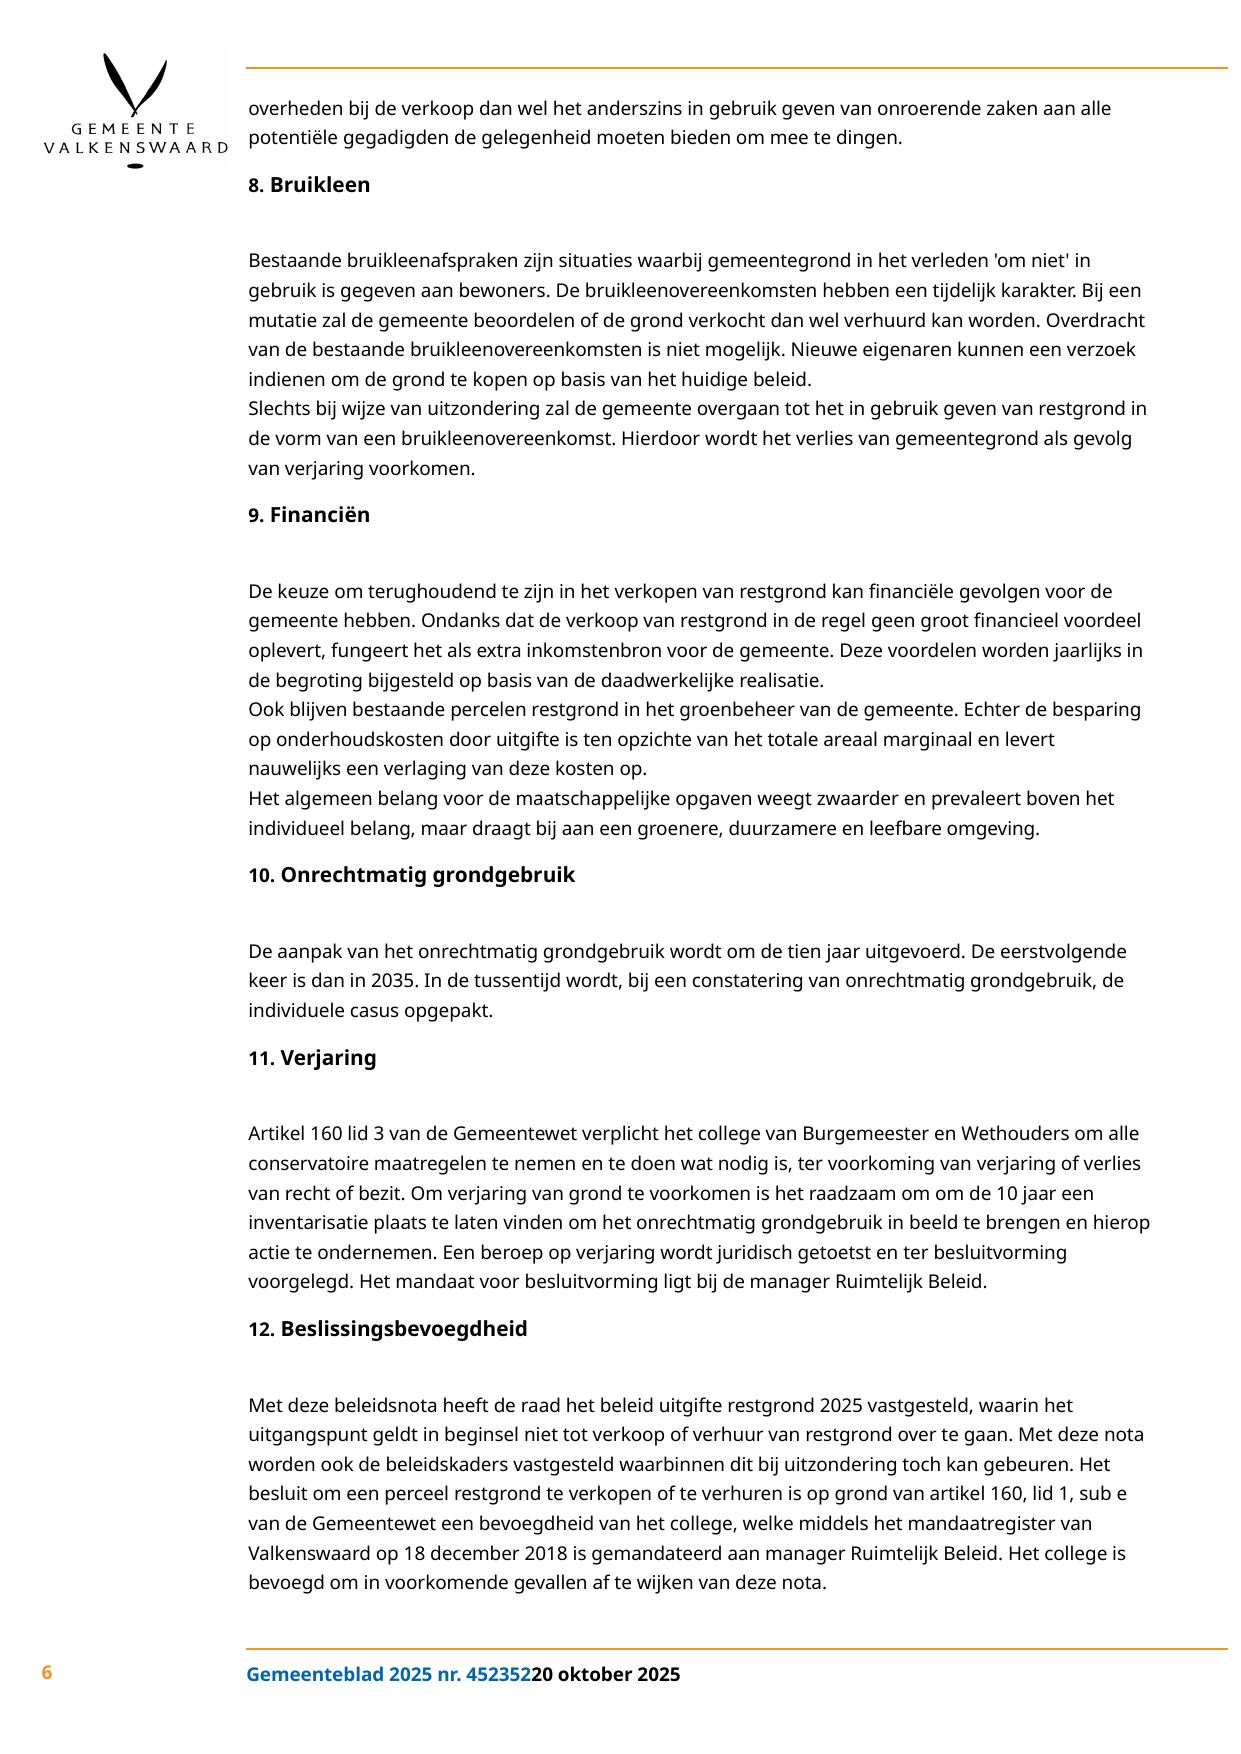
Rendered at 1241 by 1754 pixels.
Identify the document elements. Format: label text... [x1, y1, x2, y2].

text 8. Bruikleen [248, 170, 1152, 198]
picture [41, 47, 231, 172]
text 9. Financiën [248, 500, 1152, 529]
text 10. Onrechtmatig grondgebruik [248, 860, 1152, 889]
text Bestaande bruikleenafspraken zijn situaties waarbij gemeentegrond in het verleden 'om niet' in gebruik is gegeven aan bewoners. De bruikleenovereenkomsten hebben een tijdelijk karakter. Bij een mutatie zal de gemeente beoordelen of de grond verkocht dan wel verhuurd kan worden. Overdracht van de bestaande bruikleenovereenkomsten is niet mogelijk. Nieuwe eigenaren kunnen een verzoek indienen om de grond te kopen op basis van het huidige beleid. [248, 248, 1152, 392]
text De keuze om terughoudend te zijn in het verkopen van restgrond kan financiële gevolgen voor de gemeente hebben. Ondanks dat de verkoop van restgrond in de regel geen groot financieel voordeel oplevert, fungeert het als extra inkomstenbron voor de gemeente. Deze voordelen worden jaarlijks in de begroting bijgesteld op basis van de daadwerkelijke realisatie. [248, 578, 1152, 693]
text Met deze beleidsnota heeft de raad het beleid uitgifte restgrond 2025 vastgesteld, waarin het uitgangspunt geldt in beginsel niet tot verkoop of verhuur van restgrond over te gaan. Met deze nota worden ook de beleidskaders vastgesteld waarbinnen dit bij uitzondering toch kan gebeuren. Het besluit om een perceel restgrond te verkopen of te verhuren is op grond van artikel 160, lid 1, sub e van de Gemeentewet een bevoegdheid van het college, welke middels het mandaatregister van Valkenswaard op 18 december 2018 is gemandateerd aan manager Ruimtelijk Beleid. Het college is bevoegd om in voorkomende gevallen af te wijken van deze nota. [248, 1392, 1152, 1595]
text 11. Verjaring [248, 1043, 1152, 1071]
text Ook blijven bestaande percelen restgrond in het groenbeheer van de gemeente. Echter de besparing op onderhoudskosten door uitgifte is ten opzichte van het totale areaal marginaal en levert nauwelijks een verlaging van deze kosten op. [248, 696, 1152, 781]
text 12. Beslissingsbevoegdheid [248, 1314, 1152, 1343]
text De aanpak van het onrechtmatig grondgebruik wordt om de tien jaar uitgevoerd. De eerstvolgende keer is dan in 2035. In de tussentijd wordt, bij een constatering van onrechtmatig grondgebruik, de individuele casus opgepakt. [248, 938, 1152, 1023]
text Het algemeen belang voor de maatschappelijke opgaven weegt zwaarder en prevaleert boven het individueel belang, maar draagt bij aan een groenere, duurzamere en leefbare omgeving. [248, 785, 1152, 841]
text overheden bij de verkoop dan wel het anderszins in gebruik geven van onroerende zaken aan alle potentiële gegadigden de gelegenheid moeten bieden om mee te dingen. [248, 95, 1152, 150]
text Slechts bij wijze van uitzondering zal de gemeente overgaan tot het in gebruik geven van restgrond in de vorm van een bruikleenovereenkomst. Hierdoor wordt het verlies van gemeentegrond als gevolg van verjaring voorkomen. [248, 396, 1152, 481]
text Artikel 160 lid 3 van de Gemeentewet verplicht het college van Burgemeester en Wethouders om alle conservatoire maatregelen te nemen en te doen wat nodig is, ter voorkoming van verjaring of verlies van recht of bezit. Om verjaring van grond te voorkomen is het raadzaam om om de 10 jaar een inventarisatie plaats te laten vinden om het onrechtmatig grondgebruik in beeld te brengen en hierop actie te ondernemen. Een beroep op verjaring wordt juridisch getoetst en ter besluitvorming voorgelegd. Het mandaat voor besluitvorming ligt bij de manager Ruimtelijk Beleid. [248, 1121, 1152, 1294]
